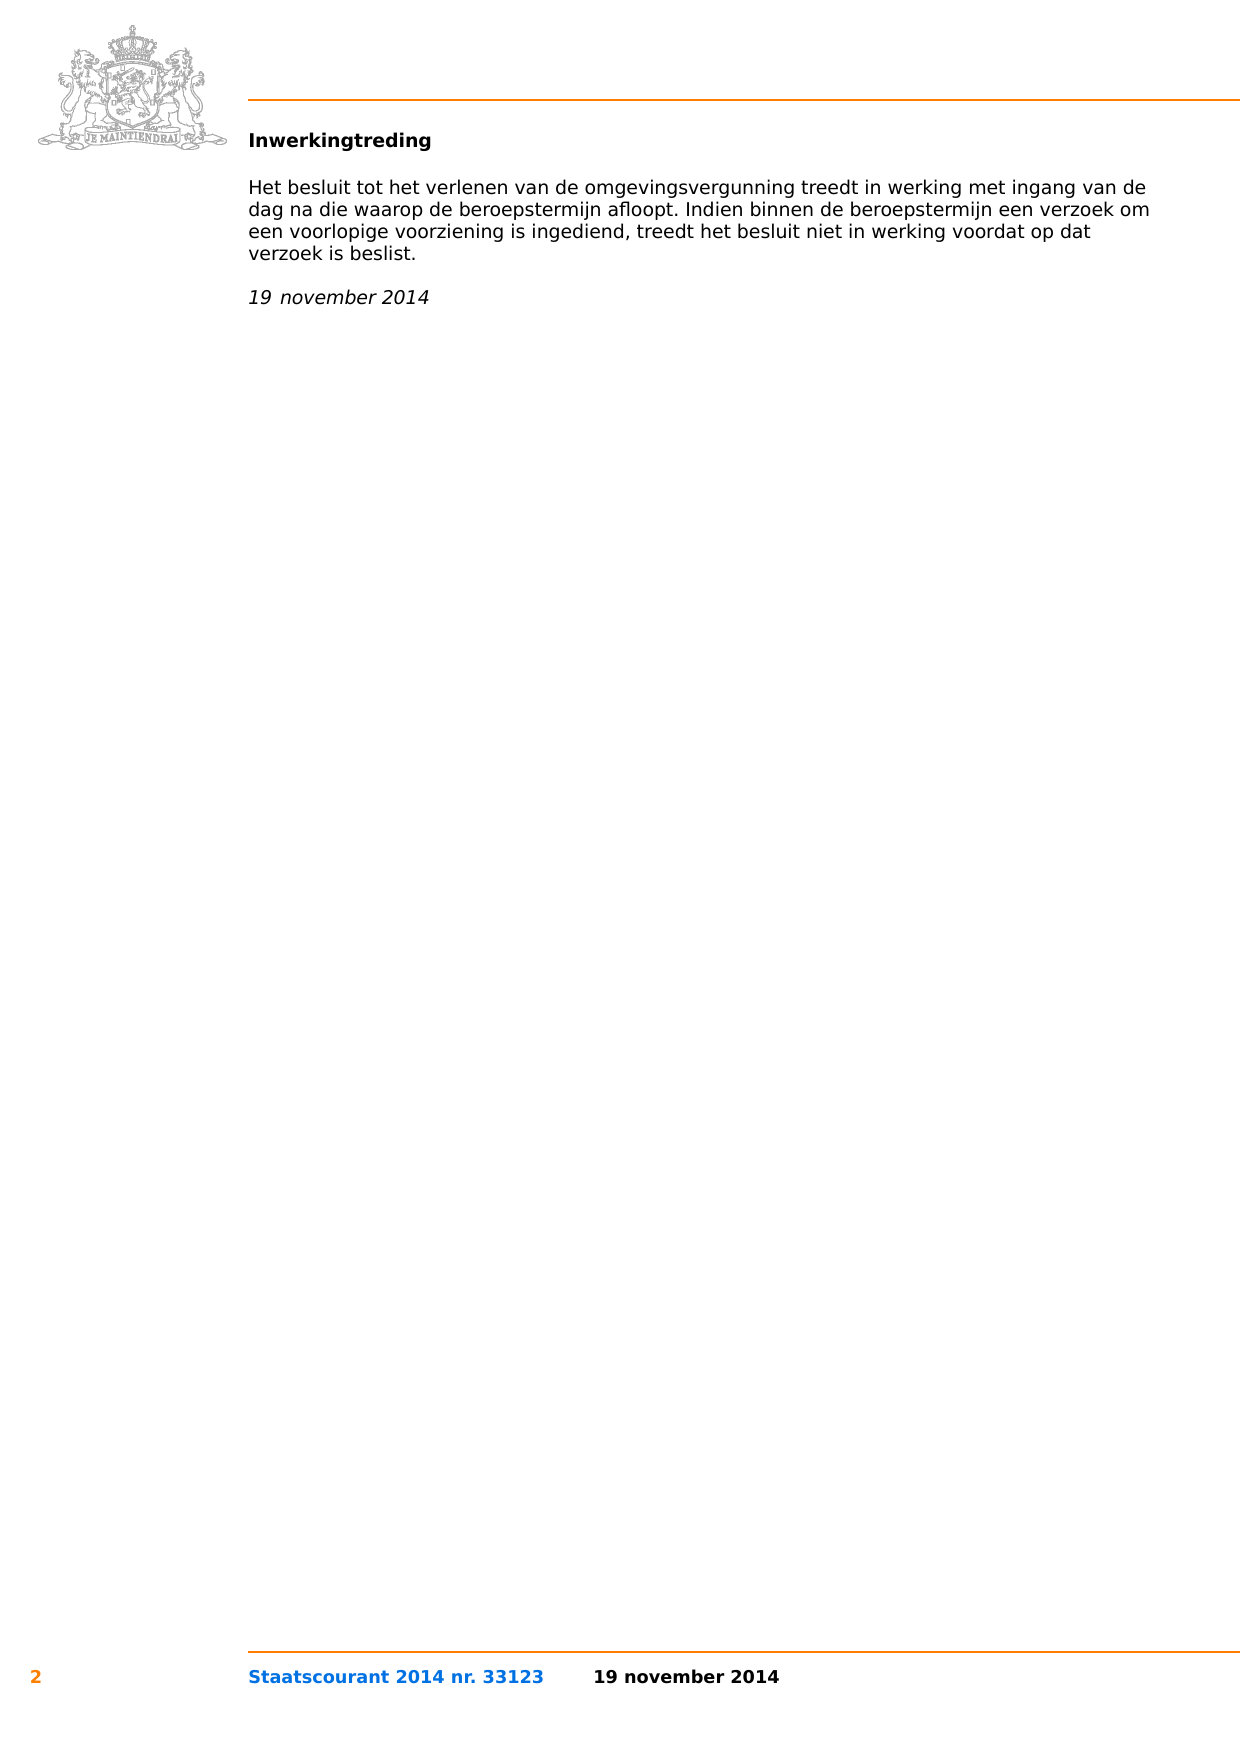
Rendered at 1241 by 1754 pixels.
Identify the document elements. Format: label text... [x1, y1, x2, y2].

picture [38, 25, 227, 150]
text 19 november 2014 [248, 287, 1163, 309]
subtitle Inwerkingtreding [248, 130, 1163, 152]
text Het besluit tot het verlenen van de omgevingsvergunning treedt in werking met ingang van de dag na die waarop de beroepstermijn afloopt. Indien binnen de beroepstermijn een verzoek om een voorlopige voorziening is ingediend, treedt het besluit niet in werking voordat op dat verzoek is beslist. [248, 177, 1163, 265]
